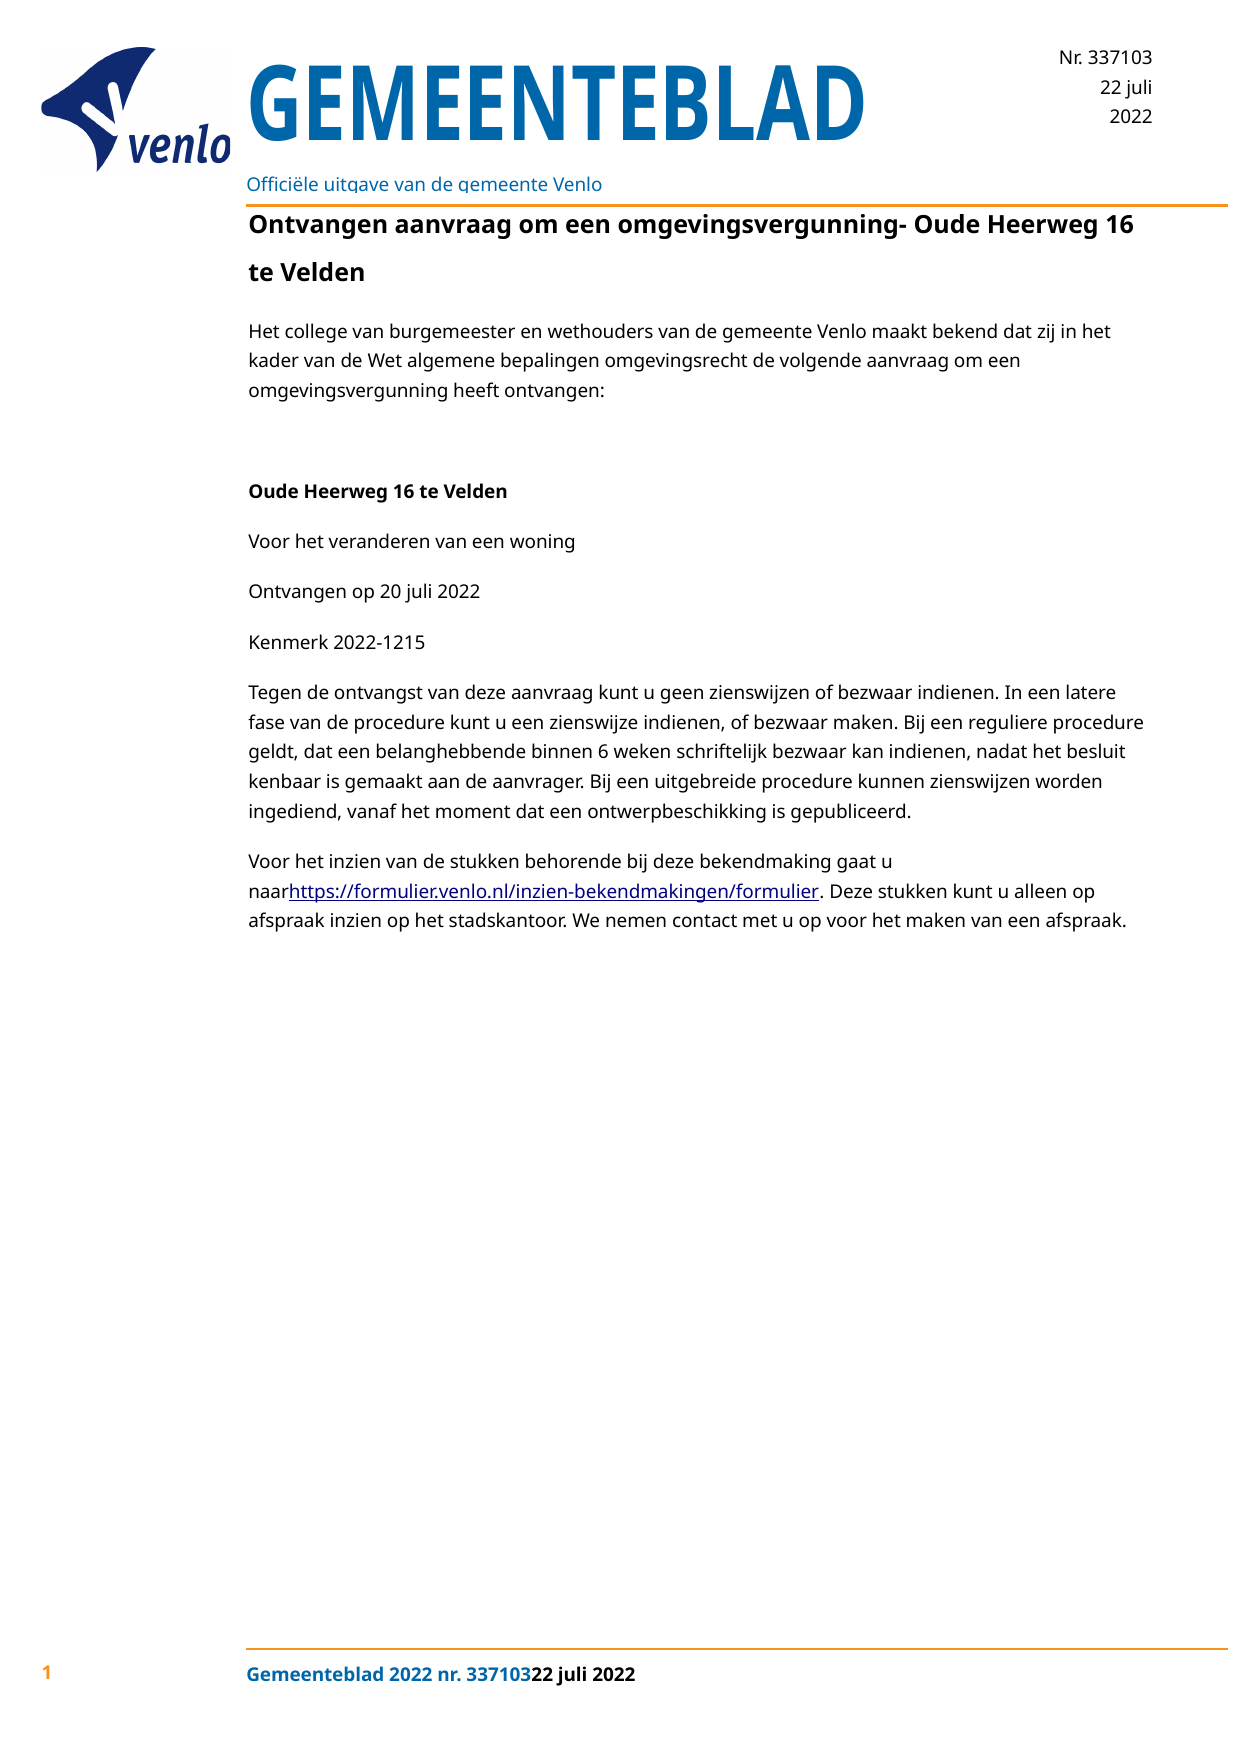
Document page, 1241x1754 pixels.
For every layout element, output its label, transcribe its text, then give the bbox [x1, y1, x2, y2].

text Ontvangen op 20 juli 2022 [248, 579, 1152, 604]
text Het college van burgemeester en wethouders van de gemeente Venlo maakt bekend dat zij in het kader van de Wet algemene bepalingen omgevingsrecht de volgende aanvraag om een omgevingsvergunning heeft ontvangen: [248, 318, 1152, 403]
text Ontvangen aanvraag om een omgevingsvergunning- Oude Heerweg 16 te Velden [248, 207, 1152, 288]
text Voor het veranderen van een woning [248, 528, 1152, 554]
picture [41, 47, 231, 172]
text Tegen de ontvangst van deze aanvraag kunt u geen zienswijzen of bezwaar indienen. In een latere fase van de procedure kunt u een zienswijze indienen, of bezwaar maken. Bij een reguliere procedure geldt, dat een belanghebbende binnen 6 weken schriftelijk bezwaar kan indienen, nadat het besluit kenbaar is gemaakt aan de aanvrager. Bij een uitgebreide procedure kunnen zienswijzen worden ingediend, vanaf het moment dat een ontwerpbeschikking is gepubliceerd. [248, 679, 1152, 824]
text Voor het inzien van de stukken behorende bij deze bekendmaking gaat u naarhttps://formulier.venlo.nl/inzien-bekendmakingen/formulier. Deze stukken kunt u alleen op afspraak inzien op het stadskantoor. We nemen contact met u op voor het maken van een afspraak. [248, 848, 1152, 933]
text Oude Heerweg 16 te Velden [248, 478, 1152, 504]
text Kenmerk 2022-1215 [248, 629, 1152, 655]
